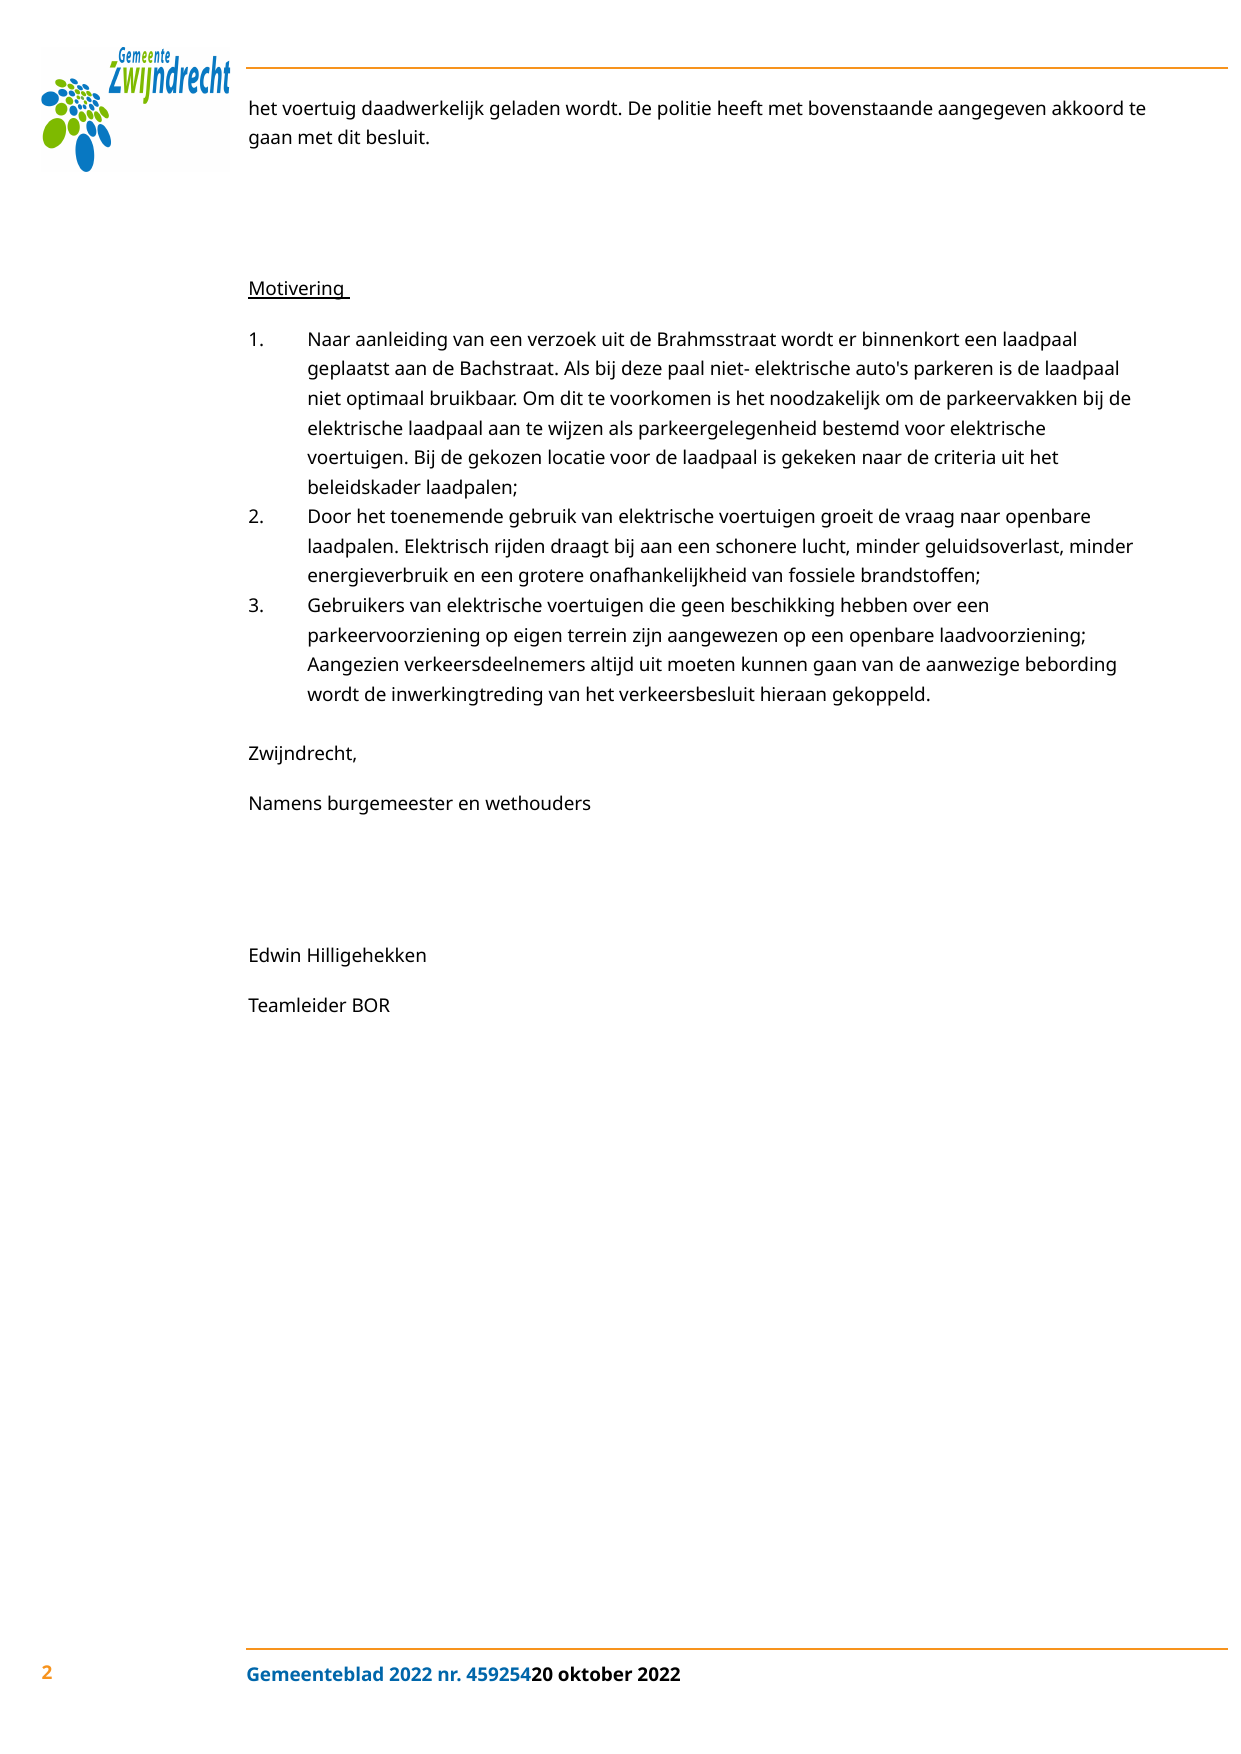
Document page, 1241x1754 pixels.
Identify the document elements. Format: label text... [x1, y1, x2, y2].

text Motivering [248, 276, 1152, 301]
picture [41, 47, 231, 172]
list Aangezien verkeersdeelnemers altijd uit moeten kunnen gaan van de aanwezige bebording wordt de inwerkingtreding van het verkeersbesluit hieraan gekoppeld. [248, 651, 1152, 707]
text Zwijndrecht, [248, 740, 1152, 766]
list Naar aanleiding van een verzoek uit de Brahmsstraat wordt er binnenkort een laadpaal geplaatst aan de Bachstraat. Als bij deze paal niet- elektrische auto's parkeren is de laadpaal niet optimaal bruikbaar. Om dit te voorkomen is het noodzakelijk om de parkeervakken bij de elektrische laadpaal aan te wijzen als parkeergelegenheid bestemd voor elektrische voertuigen. Bij de gekozen locatie voor de laadpaal is gekeken naar de criteria uit het beleidskader laadpalen; [248, 326, 1152, 500]
text het voertuig daadwerkelijk geladen wordt. De politie heeft met bovenstaande aangegeven akkoord te gaan met dit besluit. [248, 95, 1152, 150]
list Door het toenemende gebruik van elektrische voertuigen groeit de vraag naar openbare laadpalen. Elektrisch rijden draagt bij aan een schonere lucht, minder geluidsoverlast, minder energieverbruik en een grotere onafhankelijkheid van fossiele brandstoffen; [248, 503, 1152, 588]
text Teamleider BOR [248, 992, 1152, 1018]
text Edwin Hilligehekken [248, 942, 1152, 968]
list Gebruikers van elektrische voertuigen die geen beschikking hebben over een parkeervoorziening op eigen terrein zijn aangewezen op een openbare laadvoorziening; [248, 592, 1152, 648]
text Namens burgemeester en wethouders [248, 791, 1152, 816]
